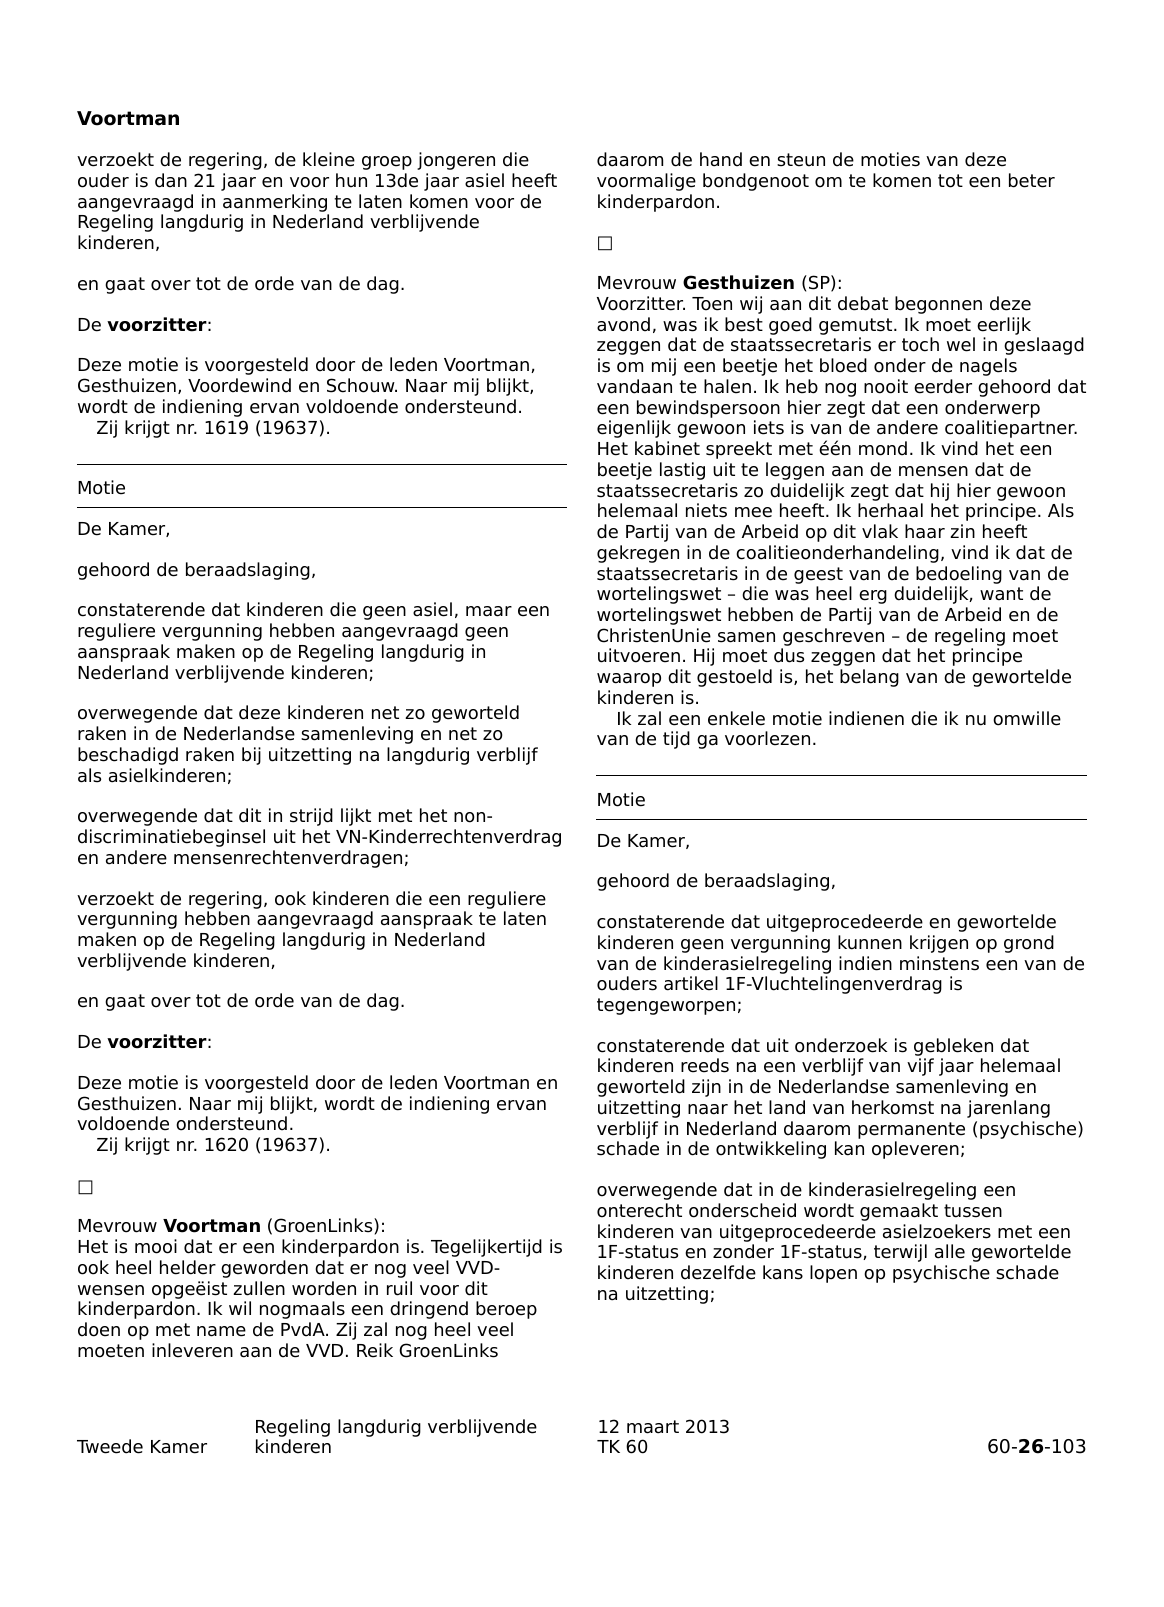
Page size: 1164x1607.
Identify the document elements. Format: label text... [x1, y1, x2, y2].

text De Kamer, [77, 519, 567, 539]
text daarom de hand en steun de moties van deze voormalige bondgenoot om te komen tot een beter kinderpardon. [596, 150, 1087, 212]
text Het is mooi dat er een kinderpardon is. Tegelijkertijd is ook heel helder geworden dat er nog veel VVD-wensen opgeëist zullen worden in ruil voor dit kinderpardon. Ik wil nogmaals een dringend beroep doen op met name de PvdA. Zij zal nog heel veel moeten inleveren aan de VVD. Reik GroenLinks [77, 1237, 567, 1361]
text constaterende dat uitgeprocedeerde en gewortelde kinderen geen vergunning kunnen krijgen op grond van de kinderasielregeling indien minstens een van de ouders artikel 1F-Vluchtelingenverdrag is tegengeworpen; [596, 912, 1087, 1016]
text gehoord de beraadslaging, [77, 559, 567, 580]
text en gaat over tot de orde van de dag. [77, 991, 567, 1012]
text verzoekt de regering, ook kinderen die een reguliere vergunning hebben aangevraagd aanspraak te laten maken op de Regeling langdurig in Nederland verblijvende kinderen, [77, 888, 567, 971]
text Zij krijgt nr. 1620 (19637). [77, 1135, 567, 1156]
text Deze motie is voorgesteld door de leden Voortman en Gesthuizen. Naar mij blijkt, wordt de indiening ervan voldoende ondersteund. [77, 1073, 567, 1135]
text constaterende dat uit onderzoek is gebleken dat kinderen reeds na een verblijf van vijf jaar helemaal geworteld zijn in de Nederlandse samenleving en uitzetting naar het land van herkomst na jarenlang verblijf in Nederland daarom permanente (psychische) schade in de ontwikkeling kan opleveren; [596, 1036, 1087, 1160]
text verzoekt de regering, de kleine groep jongeren die ouder is dan 21 jaar en voor hun 13de jaar asiel heeft aangevraagd in aanmerking te laten komen voor de Regeling langdurig in Nederland verblijvende kinderen, [77, 150, 567, 254]
text □ [596, 232, 1087, 253]
text Motie [596, 790, 1087, 811]
text Deze motie is voorgesteld door de leden Voortman, Gesthuizen, Voordewind en Schouw. Naar mij blijkt, wordt de indiening ervan voldoende ondersteund. [77, 355, 567, 417]
text □ [77, 1176, 567, 1196]
text Ik zal een enkele motie indienen die ik nu omwille van de tijd ga voorlezen. [596, 708, 1087, 750]
text Mevrouw Voortman (GroenLinks): [77, 1216, 567, 1237]
text De Kamer, [596, 831, 1087, 851]
text De voorzitter: [77, 1032, 567, 1053]
text constaterende dat kinderen die geen asiel, maar een reguliere vergunning hebben aangevraagd geen aanspraak maken op de Regeling langdurig in Nederland verblijvende kinderen; [77, 600, 567, 683]
text gehoord de beraadslaging, [596, 871, 1087, 892]
text Motie [77, 478, 567, 499]
text en gaat over tot de orde van de dag. [77, 274, 567, 294]
text overwegende dat in de kinderasielregeling een onterecht onderscheid wordt gemaakt tussen kinderen van uitgeprocedeerde asielzoekers met een 1F-status en zonder 1F-status, terwijl alle gewortelde kinderen dezelfde kans lopen op psychische schade na uitzetting; [596, 1180, 1087, 1304]
text Mevrouw Gesthuizen (SP): [596, 273, 1087, 294]
text De voorzitter: [77, 314, 567, 335]
text Zij krijgt nr. 1619 (19637). [77, 417, 567, 438]
text overwegende dat dit in strijd lijkt met het non-discriminatiebeginsel uit het VN-Kinderrechtenverdrag en andere mensenrechtenverdragen; [77, 806, 567, 868]
text overwegende dat deze kinderen net zo geworteld raken in de Nederlandse samenleving en net zo beschadigd raken bij uitzetting na langdurig verblijf als asielkinderen; [77, 703, 567, 786]
text Voorzitter. Toen wij aan dit debat begonnen deze avond, was ik best goed gemutst. Ik moet eerlijk zeggen dat de staatssecretaris er toch wel in geslaagd is om mij een beetje het bloed onder de nagels vandaan te halen. Ik heb nog nooit eerder gehoord dat een bewindspersoon hier zegt dat een onderwerp eigenlijk gewoon iets is van de andere coalitiepartner. Het kabinet spreekt met één mond. Ik vind het een beetje lastig uit te leggen aan de mensen dat de staatssecretaris zo duidelijk zegt dat hij hier gewoon helemaal niets mee heeft. Ik herhaal het principe. Als de Partij van de Arbeid op dit vlak haar zin heeft gekregen in de coalitieonderhandeling, vind ik dat de staatssecretaris in de geest van de bedoeling van de wortelingswet – die was heel erg duidelijk, want de wortelingswet hebben de Partij van de Arbeid en de ChristenUnie samen geschreven – de regeling moet uitvoeren. Hij moet dus zeggen dat het principe waarop dit gestoeld is, het belang van de gewortelde kinderen is. [596, 294, 1087, 708]
